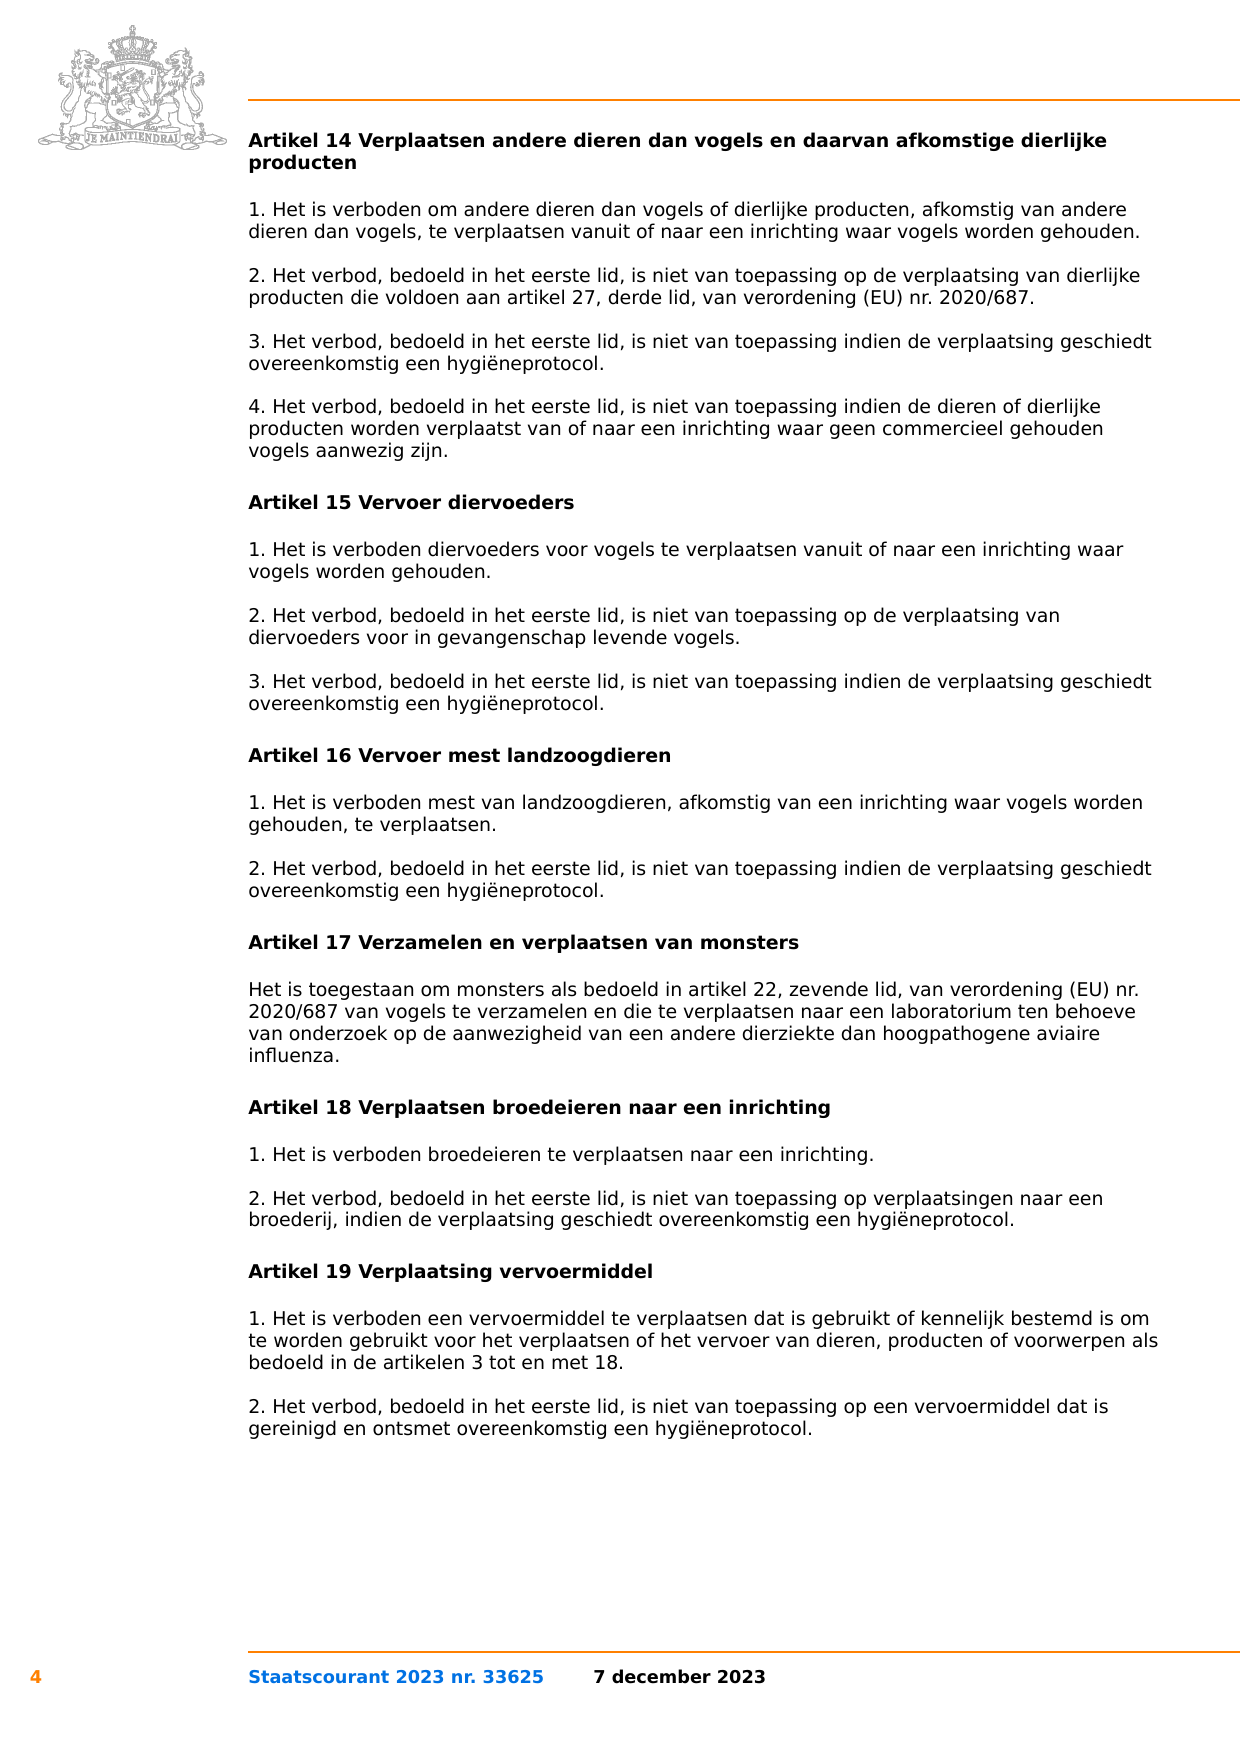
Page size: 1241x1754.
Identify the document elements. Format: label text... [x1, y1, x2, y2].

text 1. Het is verboden broedeieren te verplaatsen naar een inrichting. [248, 1143, 1163, 1166]
text 1. Het is verboden om andere dieren dan vogels of dierlijke producten, afkomstig van andere dieren dan vogels, te verplaatsen vanuit of naar een inrichting waar vogels worden gehouden. [248, 199, 1163, 243]
subtitle Artikel 16 Vervoer mest landzoogdieren [248, 745, 1163, 767]
subtitle Artikel 19 Verplaatsing vervoermiddel [248, 1261, 1163, 1283]
text 3. Het verbod, bedoeld in het eerste lid, is niet van toepassing indien de verplaatsing geschiedt overeenkomstig een hygiëneprotocol. [248, 331, 1163, 374]
text 3. Het verbod, bedoeld in het eerste lid, is niet van toepassing indien de verplaatsing geschiedt overeenkomstig een hygiëneprotocol. [248, 671, 1163, 715]
text 2. Het verbod, bedoeld in het eerste lid, is niet van toepassing op verplaatsingen naar een broederij, indien de verplaatsing geschiedt overeenkomstig een hygiëneprotocol. [248, 1187, 1163, 1231]
text 2. Het verbod, bedoeld in het eerste lid, is niet van toepassing op een vervoermiddel dat is gereinigd en ontsmet overeenkomstig een hygiëneprotocol. [248, 1396, 1163, 1440]
text 1. Het is verboden mest van landzoogdieren, afkomstig van een inrichting waar vogels worden gehouden, te verplaatsen. [248, 792, 1163, 836]
subtitle Artikel 14 Verplaatsen andere dieren dan vogels en daarvan afkomstige dierlijke producten [248, 130, 1163, 174]
text 2. Het verbod, bedoeld in het eerste lid, is niet van toepassing op de verplaatsing van diervoeders voor in gevangenschap levende vogels. [248, 605, 1163, 649]
subtitle Artikel 18 Verplaatsen broedeieren naar een inrichting [248, 1097, 1163, 1118]
text 1. Het is verboden diervoeders voor vogels te verplaatsen vanuit of naar een inrichting waar vogels worden gehouden. [248, 539, 1163, 583]
text 2. Het verbod, bedoeld in het eerste lid, is niet van toepassing indien de verplaatsing geschiedt overeenkomstig een hygiëneprotocol. [248, 858, 1163, 902]
text Het is toegestaan om monsters als bedoeld in artikel 22, zevende lid, van verordening (EU) nr. 2020/687 van vogels te verzamelen en die te verplaatsen naar een laboratorium ten behoeve van onderzoek op de aanwezigheid van een andere dierziekte dan hoogpathogene aviaire influenza. [248, 979, 1163, 1067]
text 4. Het verbod, bedoeld in het eerste lid, is niet van toepassing indien de dieren of dierlijke producten worden verplaatst van of naar een inrichting waar geen commercieel gehouden vogels aanwezig zijn. [248, 396, 1163, 462]
picture [38, 25, 227, 150]
text 2. Het verbod, bedoeld in het eerste lid, is niet van toepassing op de verplaatsing van dierlijke producten die voldoen aan artikel 27, derde lid, van verordening (EU) nr. 2020/687. [248, 265, 1163, 309]
subtitle Artikel 17 Verzamelen en verplaatsen van monsters [248, 932, 1163, 954]
text 1. Het is verboden een vervoermiddel te verplaatsen dat is gebruikt of kennelijk bestemd is om te worden gebruikt voor het verplaatsen of het vervoer van dieren, producten of voorwerpen als bedoeld in de artikelen 3 tot en met 18. [248, 1308, 1163, 1374]
subtitle Artikel 15 Vervoer diervoeders [248, 492, 1163, 514]
